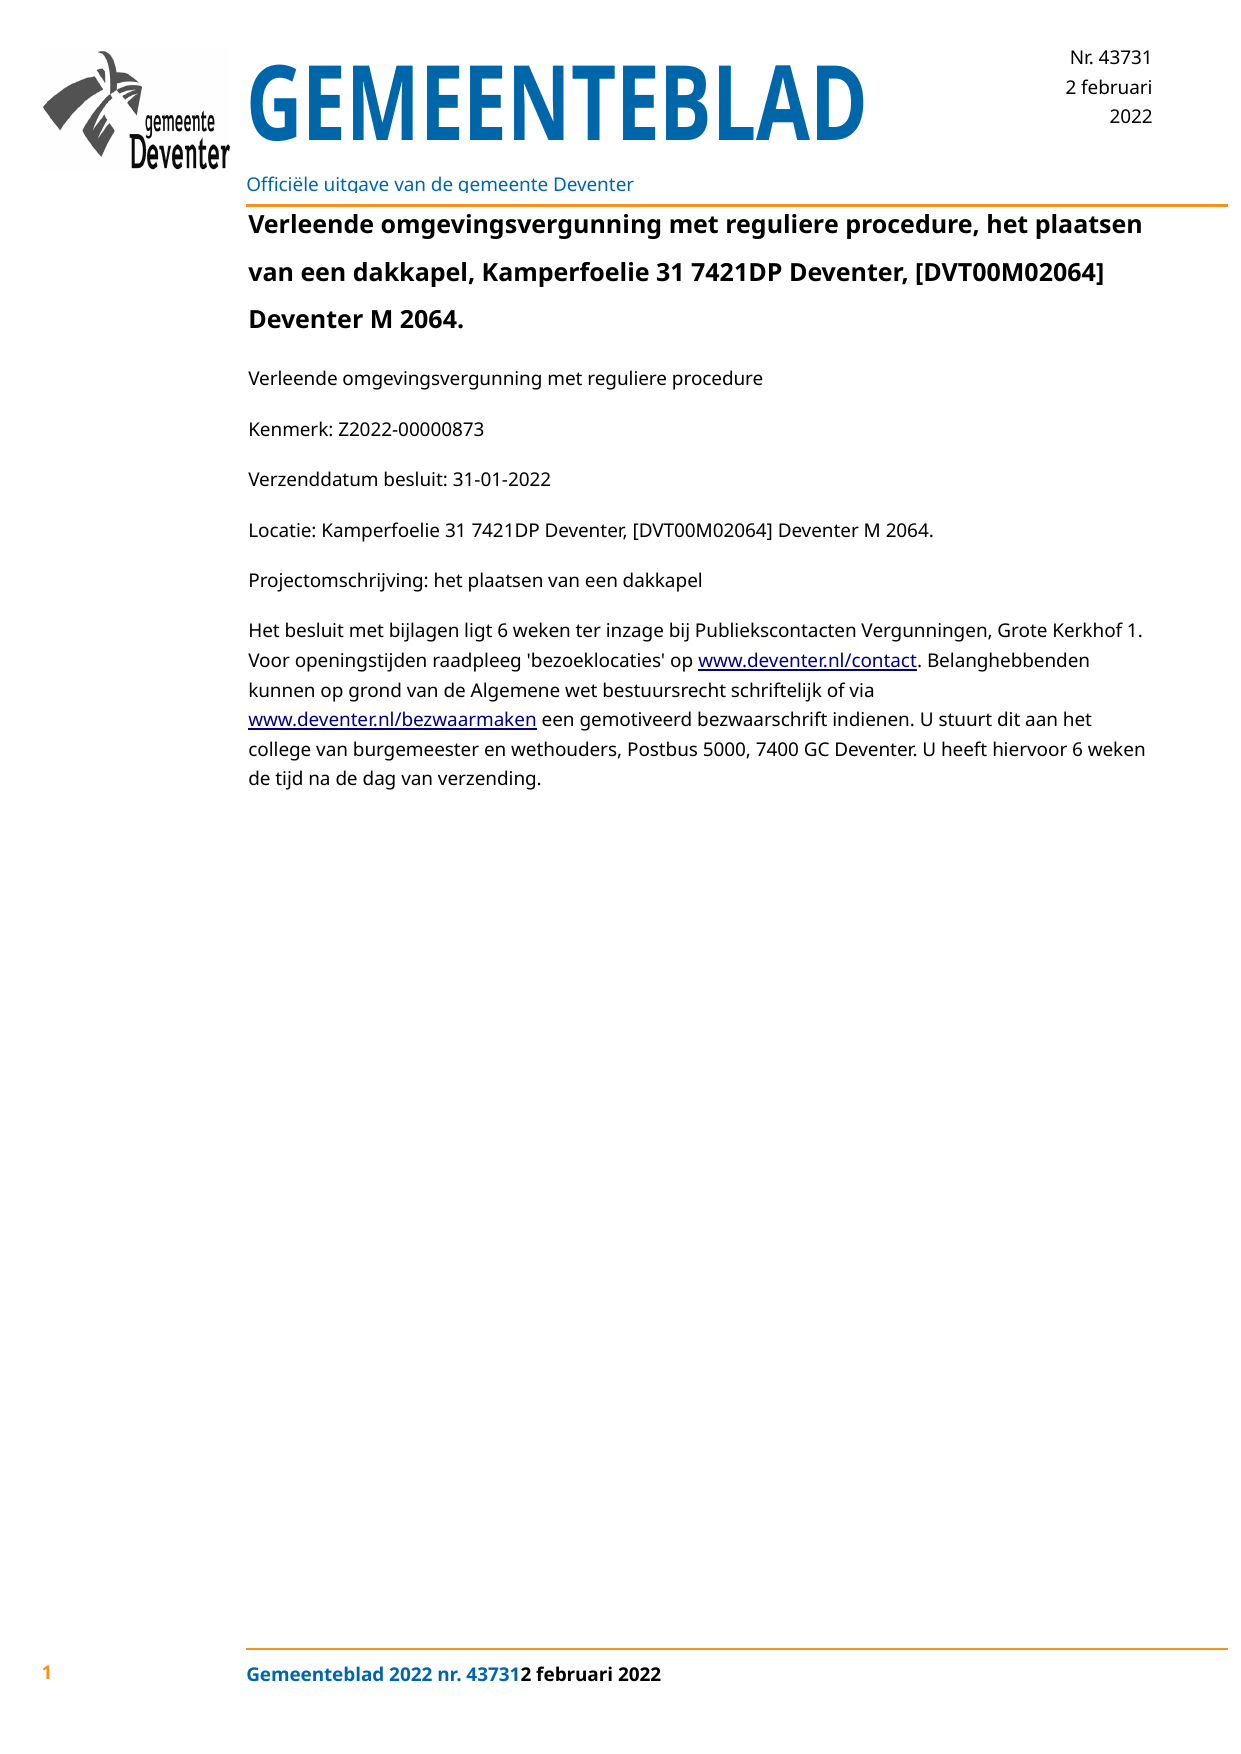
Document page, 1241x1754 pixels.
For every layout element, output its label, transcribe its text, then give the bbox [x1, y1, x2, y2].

text Locatie: Kamperfoelie 31 7421DP Deventer, [DVT00M02064] Deventer M 2064. [248, 517, 1152, 542]
text Verleende omgevingsvergunning met reguliere procedure [248, 366, 1152, 391]
text Verleende omgevingsvergunning met reguliere procedure, het plaatsen van een dakkapel, Kamperfoelie 31 7421DP Deventer, [DVT00M02064] Deventer M 2064. [248, 207, 1152, 336]
text Verzenddatum besluit: 31-01-2022 [248, 466, 1152, 492]
picture [41, 47, 231, 172]
text Kenmerk: Z2022-00000873 [248, 416, 1152, 442]
text Projectomschrijving: het plaatsen van een dakkapel [248, 567, 1152, 593]
text Het besluit met bijlagen ligt 6 weken ter inzage bij Publiekscontacten Vergunningen, Grote Kerkhof 1. Voor openingstijden raadpleeg 'bezoeklocaties' op www.deventer.nl/contact. Belanghebbenden kunnen op grond van de Algemene wet bestuursrecht schriftelijk of via www.deventer.nl/bezwaarmaken een gemotiveerd bezwaarschrift indienen. U stuurt dit aan het college van burgemeester en wethouders, Postbus 5000, 7400 GC Deventer. U heeft hiervoor 6 weken de tijd na de dag van verzending. [248, 618, 1152, 791]
